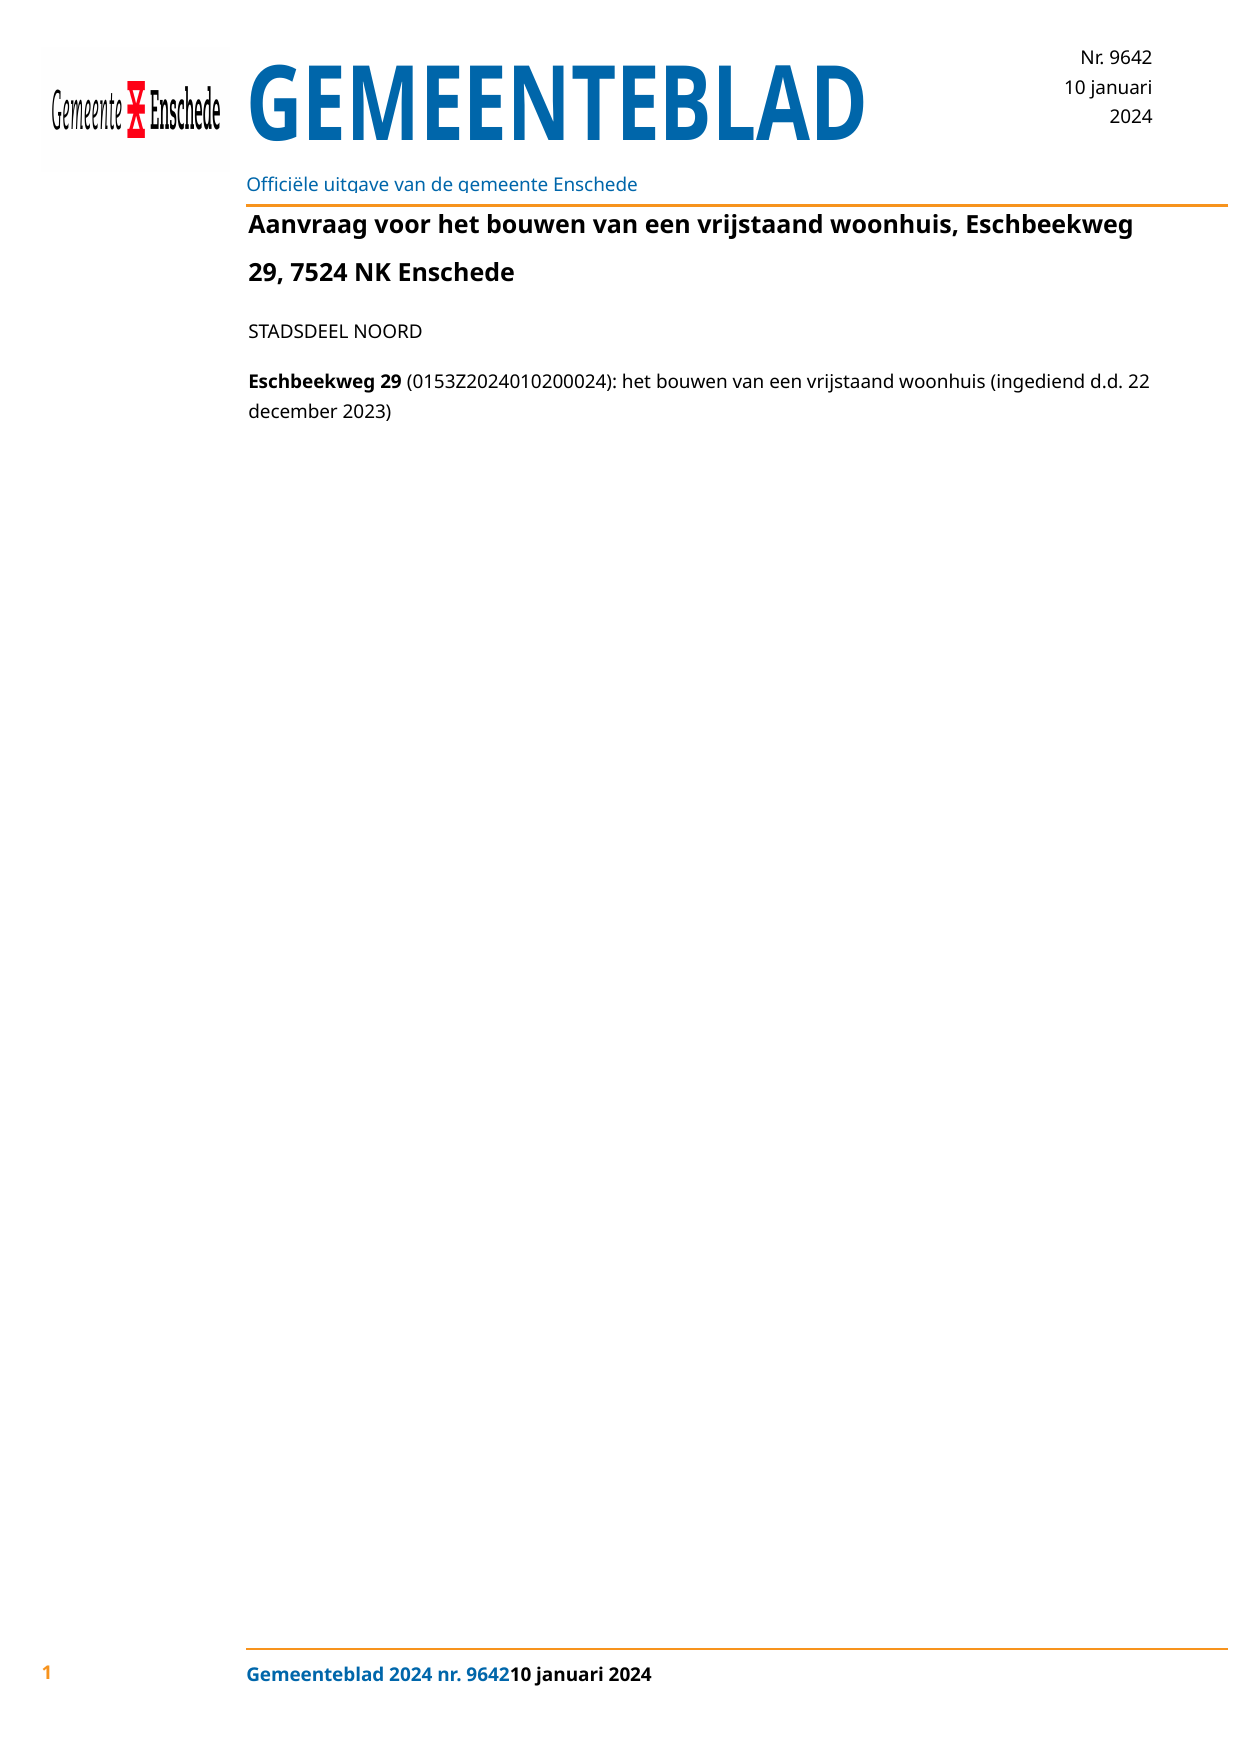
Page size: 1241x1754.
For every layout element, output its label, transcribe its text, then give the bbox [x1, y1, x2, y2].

picture [41, 47, 231, 172]
text Eschbeekweg 29 (0153Z2024010200024): het bouwen van een vrijstaand woonhuis (ingediend d.d. 22 december 2023) [248, 368, 1152, 424]
text Aanvraag voor het bouwen van een vrijstaand woonhuis, Eschbeekweg 29, 7524 NK Enschede [248, 207, 1152, 288]
text STADSDEEL NOORD [248, 318, 1152, 344]
